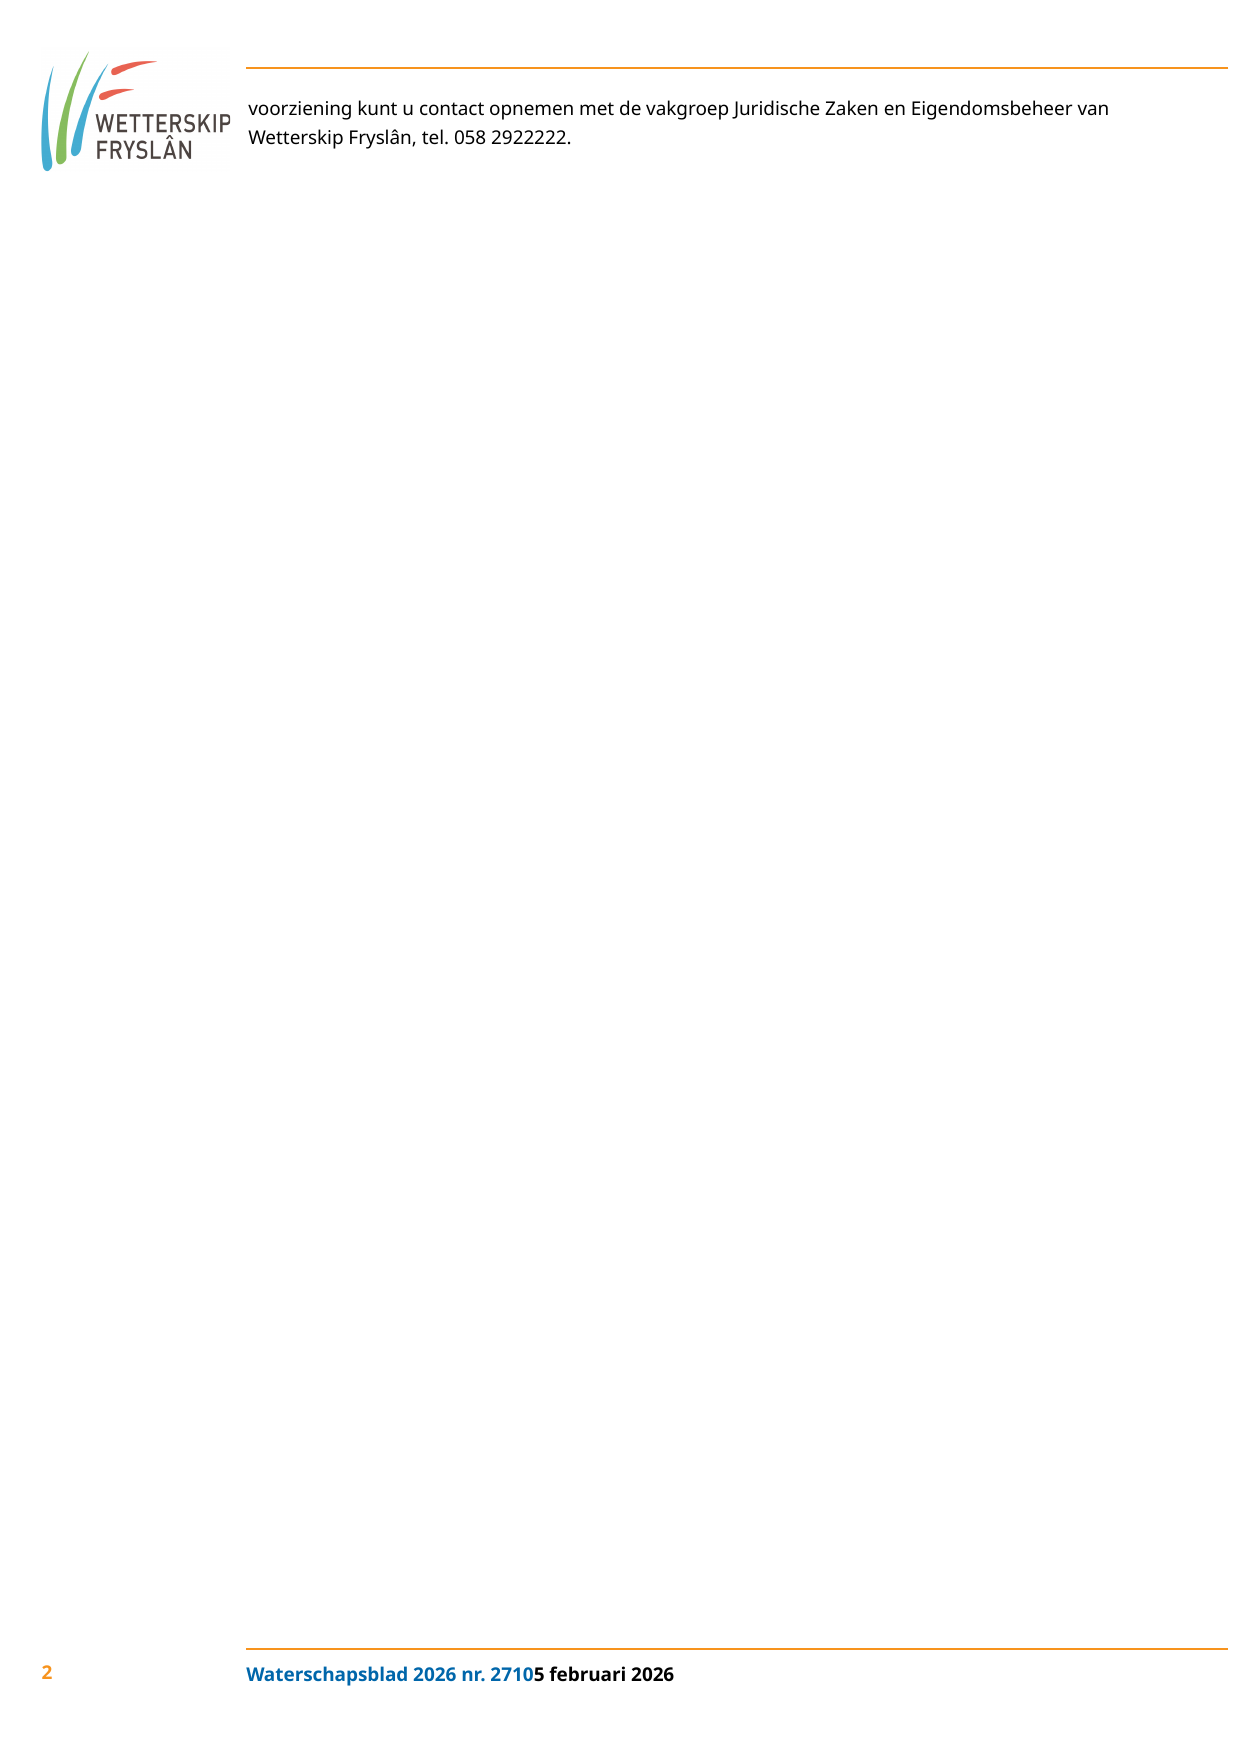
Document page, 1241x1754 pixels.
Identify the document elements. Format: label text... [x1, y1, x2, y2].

picture [41, 47, 231, 172]
text voorziening kunt u contact opnemen met de vakgroep Juridische Zaken en Eigendomsbeheer van Wetterskip Fryslân, tel. 058 2922222. [248, 95, 1152, 150]
